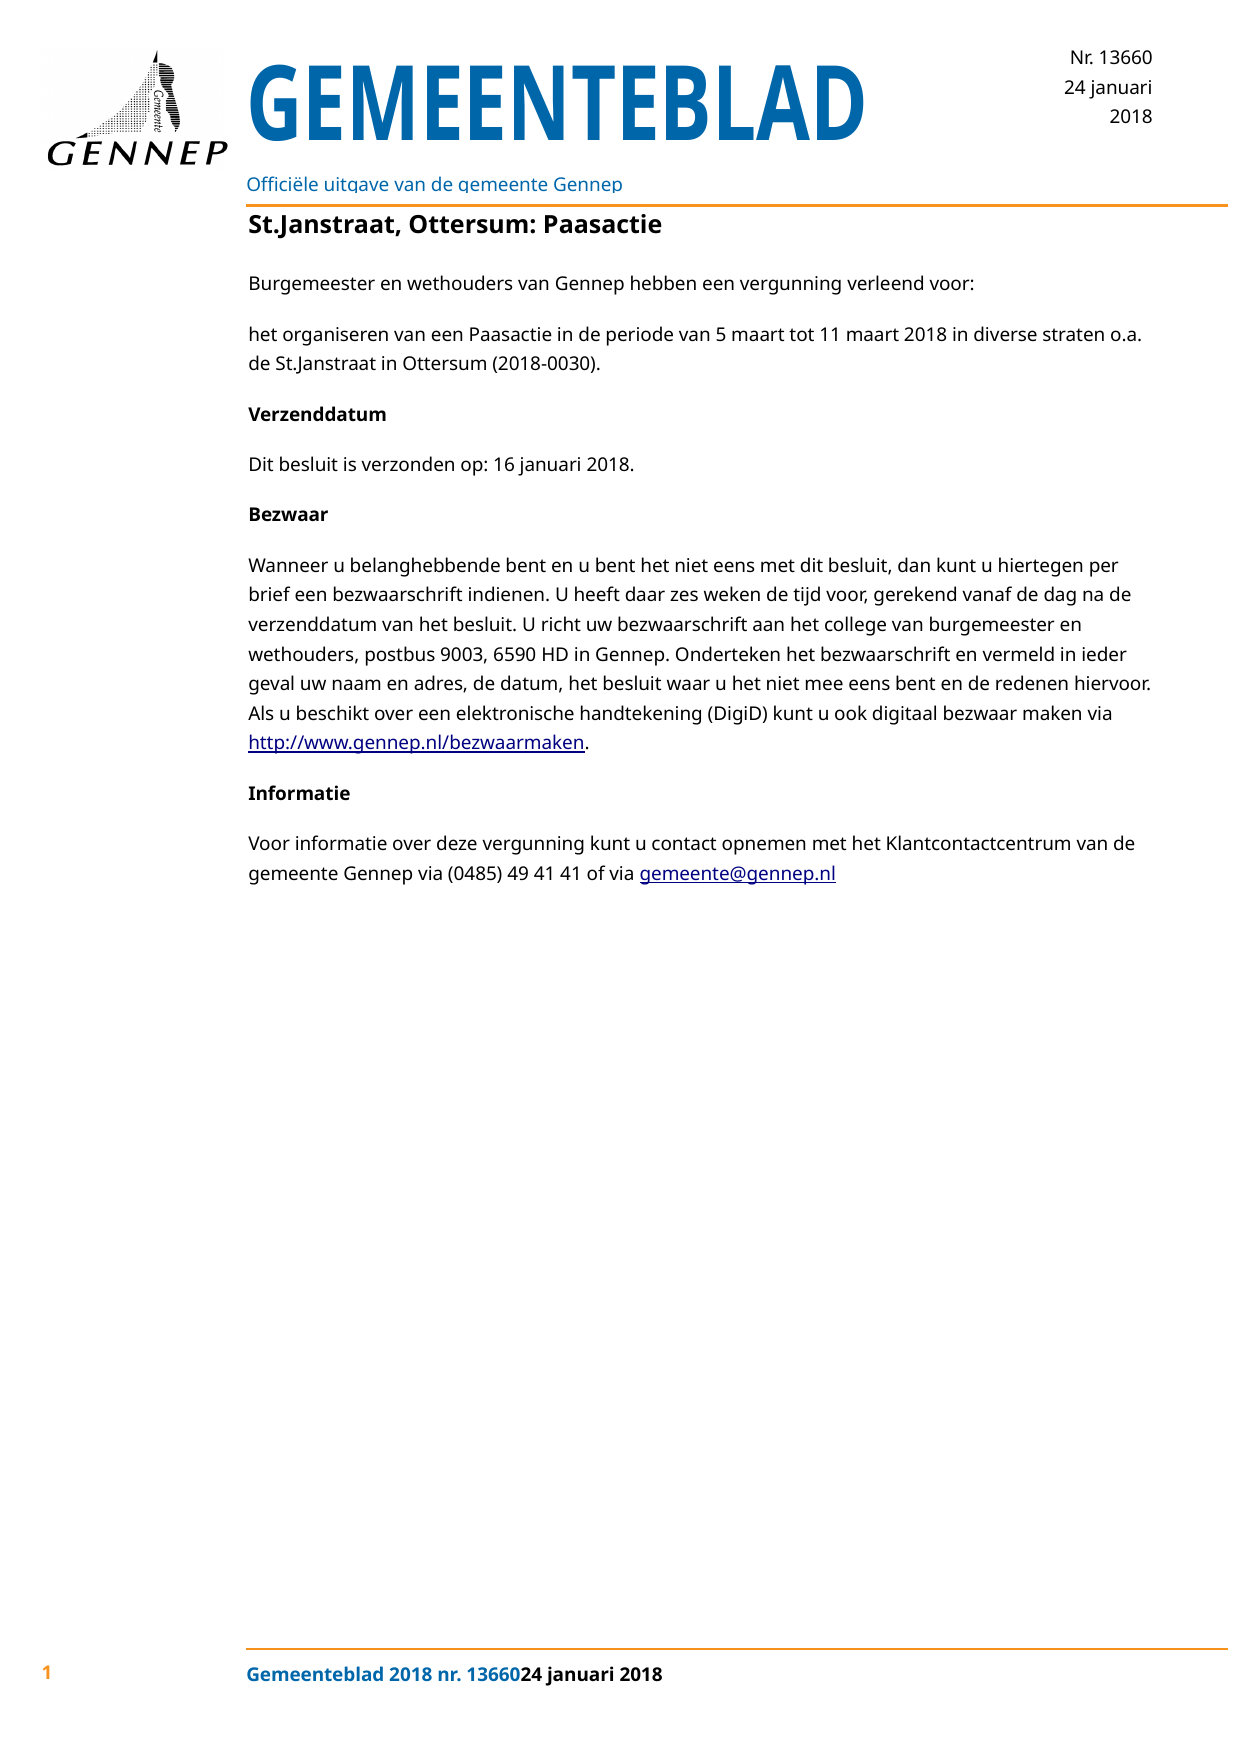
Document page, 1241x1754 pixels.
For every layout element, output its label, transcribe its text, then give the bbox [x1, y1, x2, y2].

text St.Janstraat, Ottersum: Paasactie [248, 207, 1152, 241]
text Informatie [248, 780, 1152, 806]
text Bezwaar [248, 502, 1152, 527]
text Dit besluit is verzonden op: 16 januari 2018. [248, 451, 1152, 477]
text Verzenddatum [248, 401, 1152, 426]
text Burgemeester en wethouders van Gennep hebben een vergunning verleend voor: [248, 270, 1152, 296]
picture [41, 47, 231, 172]
text het organiseren van een Paasactie in de periode van 5 maart tot 11 maart 2018 in diverse straten o.a. de St.Janstraat in Ottersum (2018-0030). [248, 321, 1152, 376]
text Voor informatie over deze vergunning kunt u contact opnemen met het Klantcontactcentrum van de gemeente Gennep via (0485) 49 41 41 of via gemeente@gennep.nl [248, 830, 1152, 886]
text Wanneer u belanghebbende bent en u bent het niet eens met dit besluit, dan kunt u hiertegen per brief een bezwaarschrift indienen. U heeft daar zes weken de tijd voor, gerekend vanaf de dag na de verzenddatum van het besluit. U richt uw bezwaarschrift aan het college van burgemeester en wethouders, postbus 9003, 6590 HD in Gennep. Onderteken het bezwaarschrift en vermeld in ieder geval uw naam en adres, de datum, het besluit waar u het niet mee eens bent en de redenen hiervoor. Als u beschikt over een elektronische handtekening (DigiD) kunt u ook digitaal bezwaar maken via http://www.gennep.nl/bezwaarmaken. [248, 552, 1152, 755]
